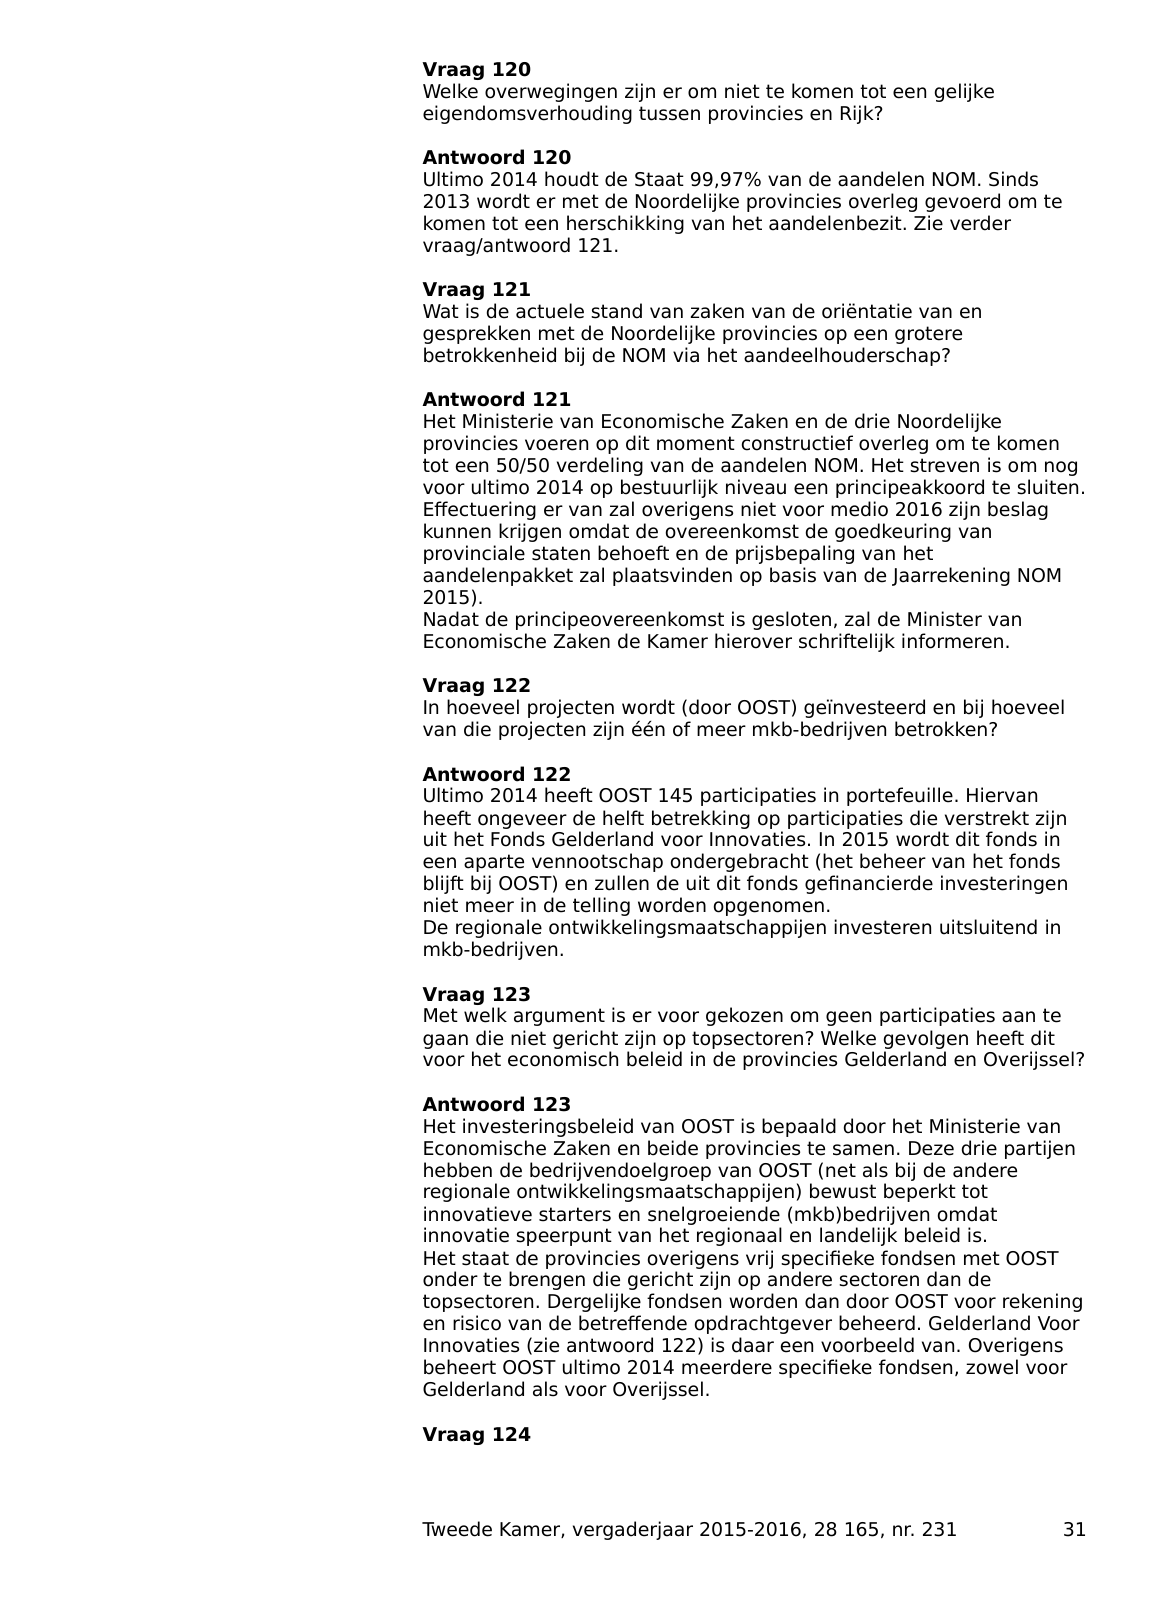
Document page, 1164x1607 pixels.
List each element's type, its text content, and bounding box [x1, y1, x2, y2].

text Het staat de provincies overigens vrij specifieke fondsen met OOST onder te brengen die gericht zijn op andere sectoren dan de topsectoren. Dergelijke fondsen worden dan door OOST voor rekening en risico van de betreffende opdrachtgever beheerd. Gelderland Voor Innovaties (zie antwoord 122) is daar een voorbeeld van. Overigens beheert OOST ultimo 2014 meerdere specifieke fondsen, zowel voor Gelderland als voor Overijssel. [422, 1247, 1087, 1401]
text Vraag 120 [422, 59, 1087, 81]
text Met welk argument is er voor gekozen om geen participaties aan te gaan die niet gericht zijn op topsectoren? Welke gevolgen heeft dit voor het economisch beleid in de provincies Gelderland en Overijssel? [422, 1005, 1087, 1071]
text Antwoord 122 [422, 763, 1087, 785]
text Het Ministerie van Economische Zaken en de drie Noordelijke provincies voeren op dit moment constructief overleg om te komen tot een 50/50 verdeling van de aandelen NOM. Het streven is om nog voor ultimo 2014 op bestuurlijk niveau een principeakkoord te sluiten. Effectuering er van zal overigens niet voor medio 2016 zijn beslag kunnen krijgen omdat de overeenkomst de goedkeuring van provinciale staten behoeft en de prijsbepaling van het aandelenpakket zal plaatsvinden op basis van de Jaarrekening NOM 2015). [422, 411, 1087, 609]
text Antwoord 123 [422, 1093, 1087, 1116]
text Antwoord 121 [422, 389, 1087, 411]
text Nadat de principeovereenkomst is gesloten, zal de Minister van Economische Zaken de Kamer hierover schriftelijk informeren. [422, 609, 1087, 653]
text In hoeveel projecten wordt (door OOST) geïnvesteerd en bij hoeveel van die projecten zijn één of meer mkb-bedrijven betrokken? [422, 697, 1087, 741]
text Welke overwegingen zijn er om niet te komen tot een gelijke eigendomsverhouding tussen provincies en Rijk? [422, 81, 1087, 125]
text Vraag 123 [422, 983, 1087, 1005]
text Het investeringsbeleid van OOST is bepaald door het Ministerie van Economische Zaken en beide provincies te samen. Deze drie partijen hebben de bedrijvendoelgroep van OOST (net als bij de andere regionale ontwikkelingsmaatschappijen) bewust beperkt tot innovatieve starters en snelgroeiende (mkb)bedrijven omdat innovatie speerpunt van het regionaal en landelijk beleid is. [422, 1116, 1087, 1247]
text Wat is de actuele stand van zaken van de oriëntatie van en gesprekken met de Noordelijke provincies op een grotere betrokkenheid bij de NOM via het aandeelhouderschap? [422, 301, 1087, 367]
text Vraag 121 [422, 279, 1087, 301]
text Ultimo 2014 houdt de Staat 99,97% van de aandelen NOM. Sinds 2013 wordt er met de Noordelijke provincies overleg gevoerd om te komen tot een herschikking van het aandelenbezit. Zie verder vraag/antwoord 121. [422, 169, 1087, 257]
text De regionale ontwikkelingsmaatschappijen investeren uitsluitend in mkb-bedrijven. [422, 917, 1087, 961]
text Ultimo 2014 heeft OOST 145 participaties in portefeuille. Hiervan heeft ongeveer de helft betrekking op participaties die verstrekt zijn uit het Fonds Gelderland voor Innovaties. In 2015 wordt dit fonds in een aparte vennootschap ondergebracht (het beheer van het fonds blijft bij OOST) en zullen de uit dit fonds gefinancierde investeringen niet meer in de telling worden opgenomen. [422, 785, 1087, 917]
text Antwoord 120 [422, 147, 1087, 169]
text Vraag 122 [422, 675, 1087, 697]
text Vraag 124 [422, 1423, 1087, 1445]
